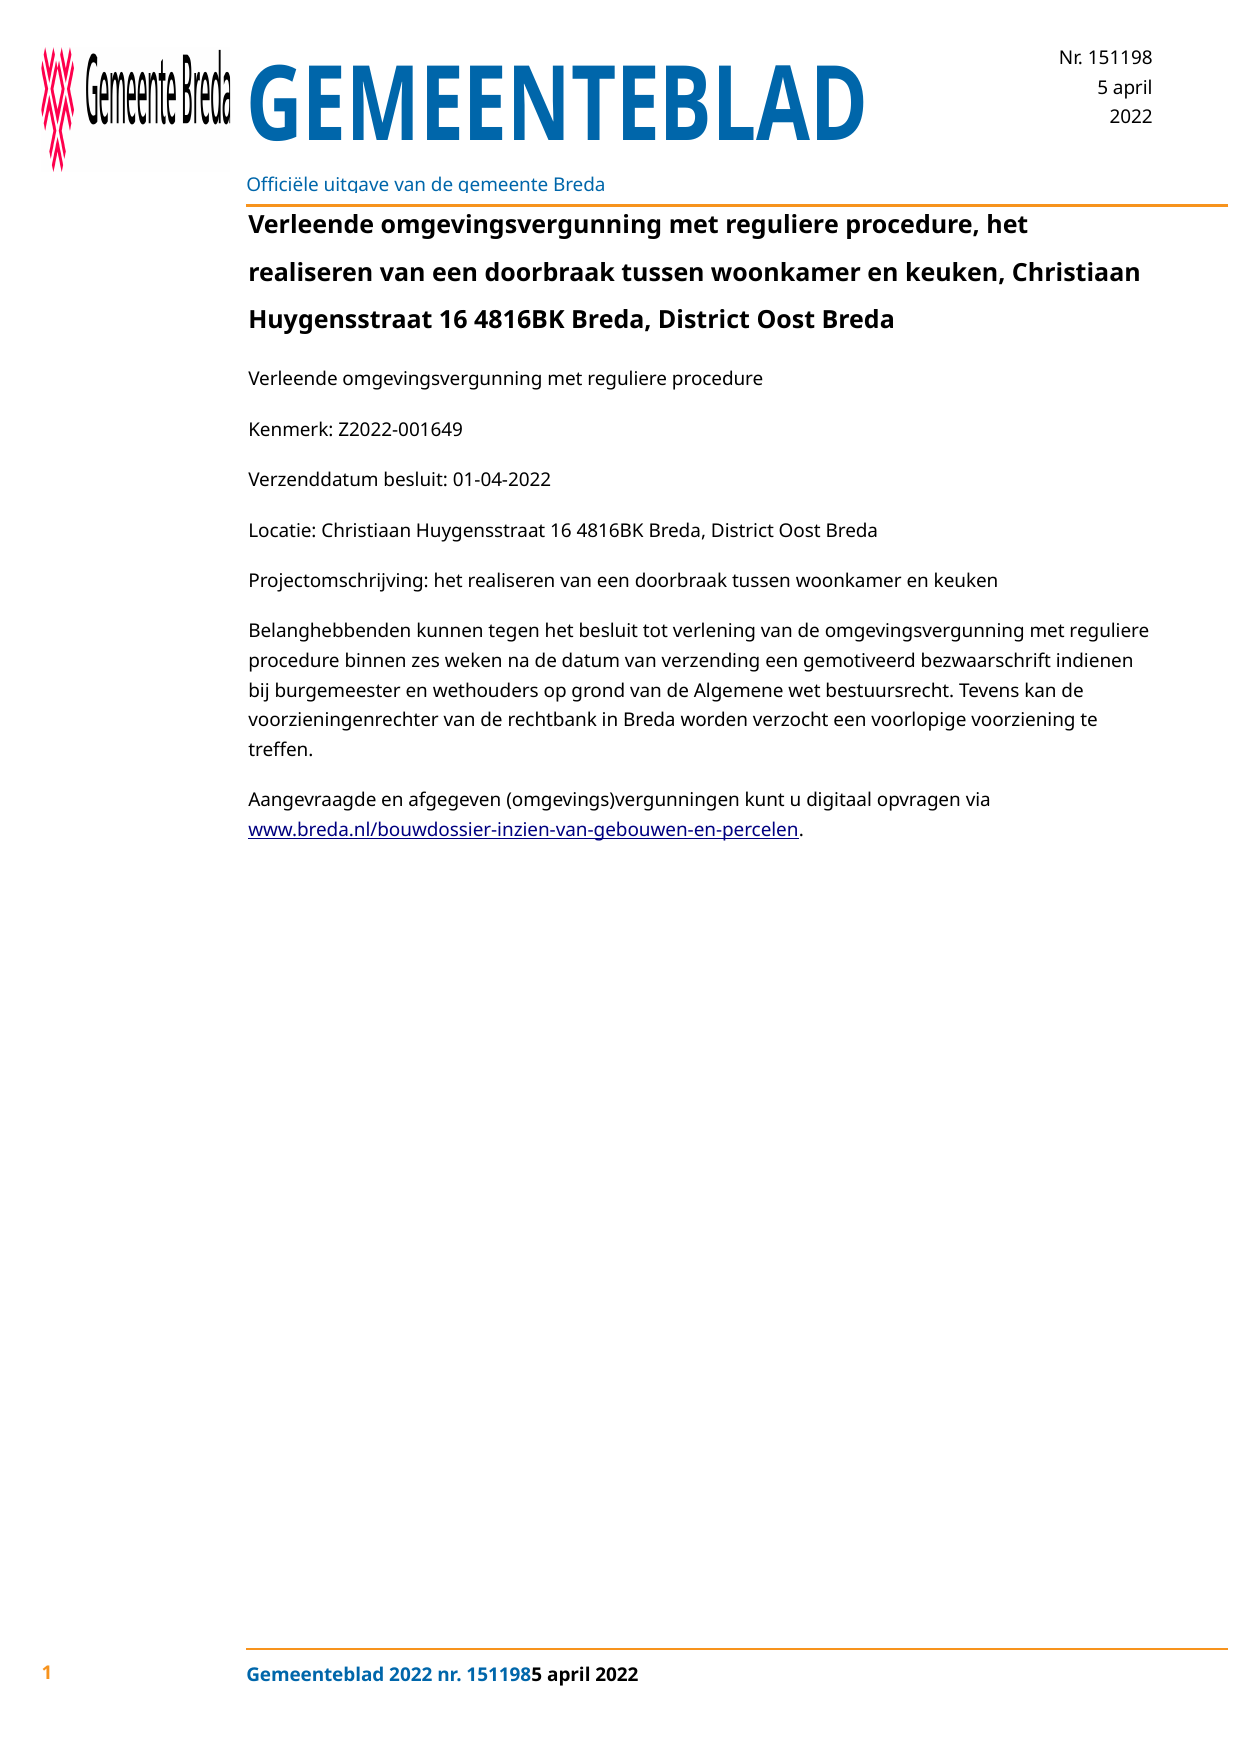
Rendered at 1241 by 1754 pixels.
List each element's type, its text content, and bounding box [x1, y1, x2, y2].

text Kenmerk: Z2022-001649 [248, 416, 1152, 442]
text Verleende omgevingsvergunning met reguliere procedure, het realiseren van een doorbraak tussen woonkamer en keuken, Christiaan Huygensstraat 16 4816BK Breda, District Oost Breda [248, 207, 1152, 336]
picture [41, 47, 231, 172]
text Aangevraagde en afgegeven (omgevings)vergunningen kunt u digitaal opvragen via www.breda.nl/bouwdossier-inzien-van-gebouwen-en-percelen. [248, 786, 1152, 842]
text Locatie: Christiaan Huygensstraat 16 4816BK Breda, District Oost Breda [248, 517, 1152, 542]
text Verzenddatum besluit: 01-04-2022 [248, 466, 1152, 492]
text Projectomschrijving: het realiseren van een doorbraak tussen woonkamer en keuken [248, 567, 1152, 593]
text Verleende omgevingsvergunning met reguliere procedure [248, 366, 1152, 391]
text Belanghebbenden kunnen tegen het besluit tot verlening van de omgevingsvergunning met reguliere procedure binnen zes weken na de datum van verzending een gemotiveerd bezwaarschrift indienen bij burgemeester en wethouders op grond van de Algemene wet bestuursrecht. Tevens kan de voorzieningenrechter van de rechtbank in Breda worden verzocht een voorlopige voorziening te treffen. [248, 618, 1152, 762]
